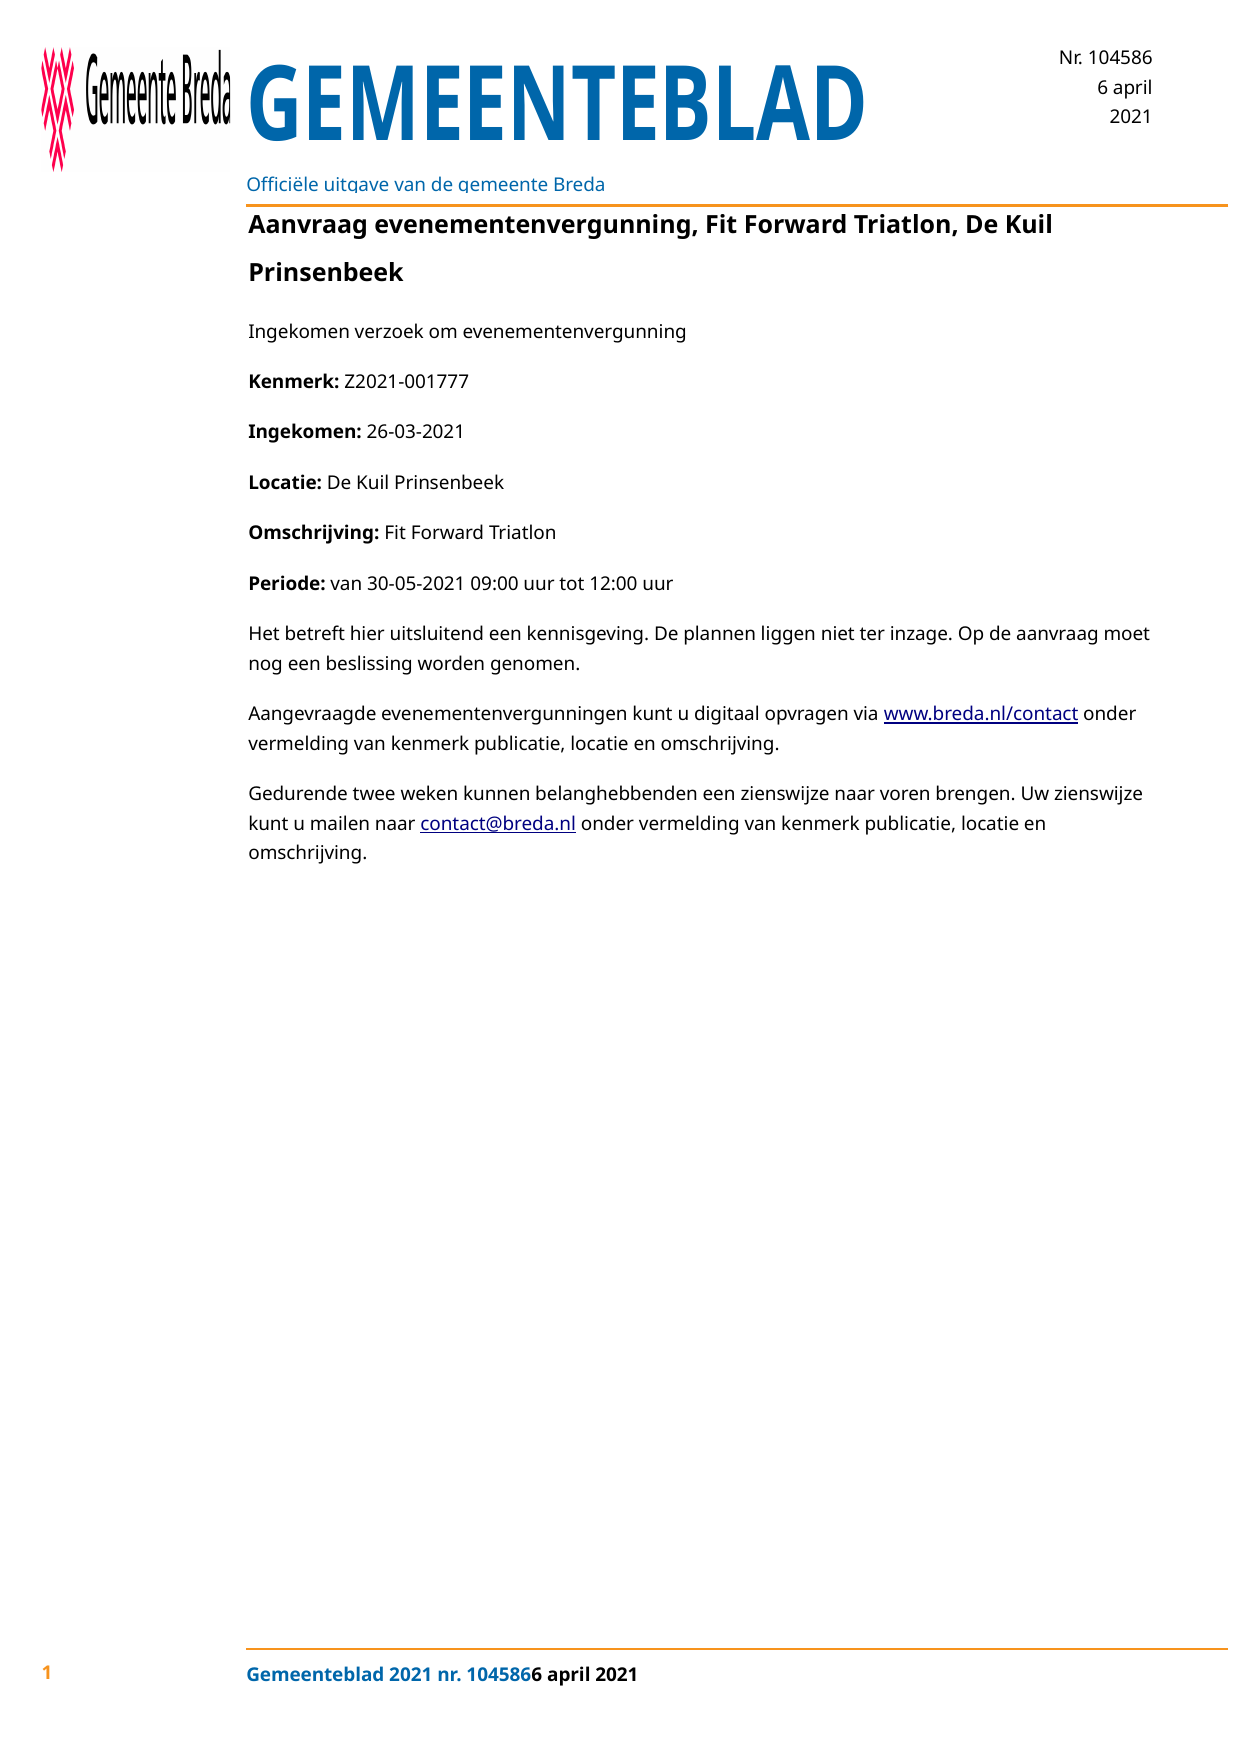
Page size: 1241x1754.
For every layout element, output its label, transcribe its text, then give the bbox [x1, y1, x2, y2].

text Ingekomen: 26-03-2021 [248, 419, 1152, 444]
text Kenmerk: Z2021-001777 [248, 368, 1152, 394]
text Locatie: De Kuil Prinsenbeek [248, 469, 1152, 495]
text Omschrijving: Fit Forward Triatlon [248, 519, 1152, 545]
text Aanvraag evenementenvergunning, Fit Forward Triatlon, De Kuil Prinsenbeek [248, 207, 1152, 288]
picture [41, 47, 231, 172]
text Ingekomen verzoek om evenementenvergunning [248, 318, 1152, 344]
text Aangevraagde evenementenvergunningen kunt u digitaal opvragen via www.breda.nl/contact onder vermelding van kenmerk publicatie, locatie en omschrijving. [248, 700, 1152, 756]
text Het betreft hier uitsluitend een kennisgeving. De plannen liggen niet ter inzage. Op de aanvraag moet nog een beslissing worden genomen. [248, 620, 1152, 676]
text Gedurende twee weken kunnen belanghebbenden een zienswijze naar voren brengen. Uw zienswijze kunt u mailen naar contact@breda.nl onder vermelding van kenmerk publicatie, locatie en omschrijving. [248, 780, 1152, 865]
text Periode: van 30-05-2021 09:00 uur tot 12:00 uur [248, 570, 1152, 596]
